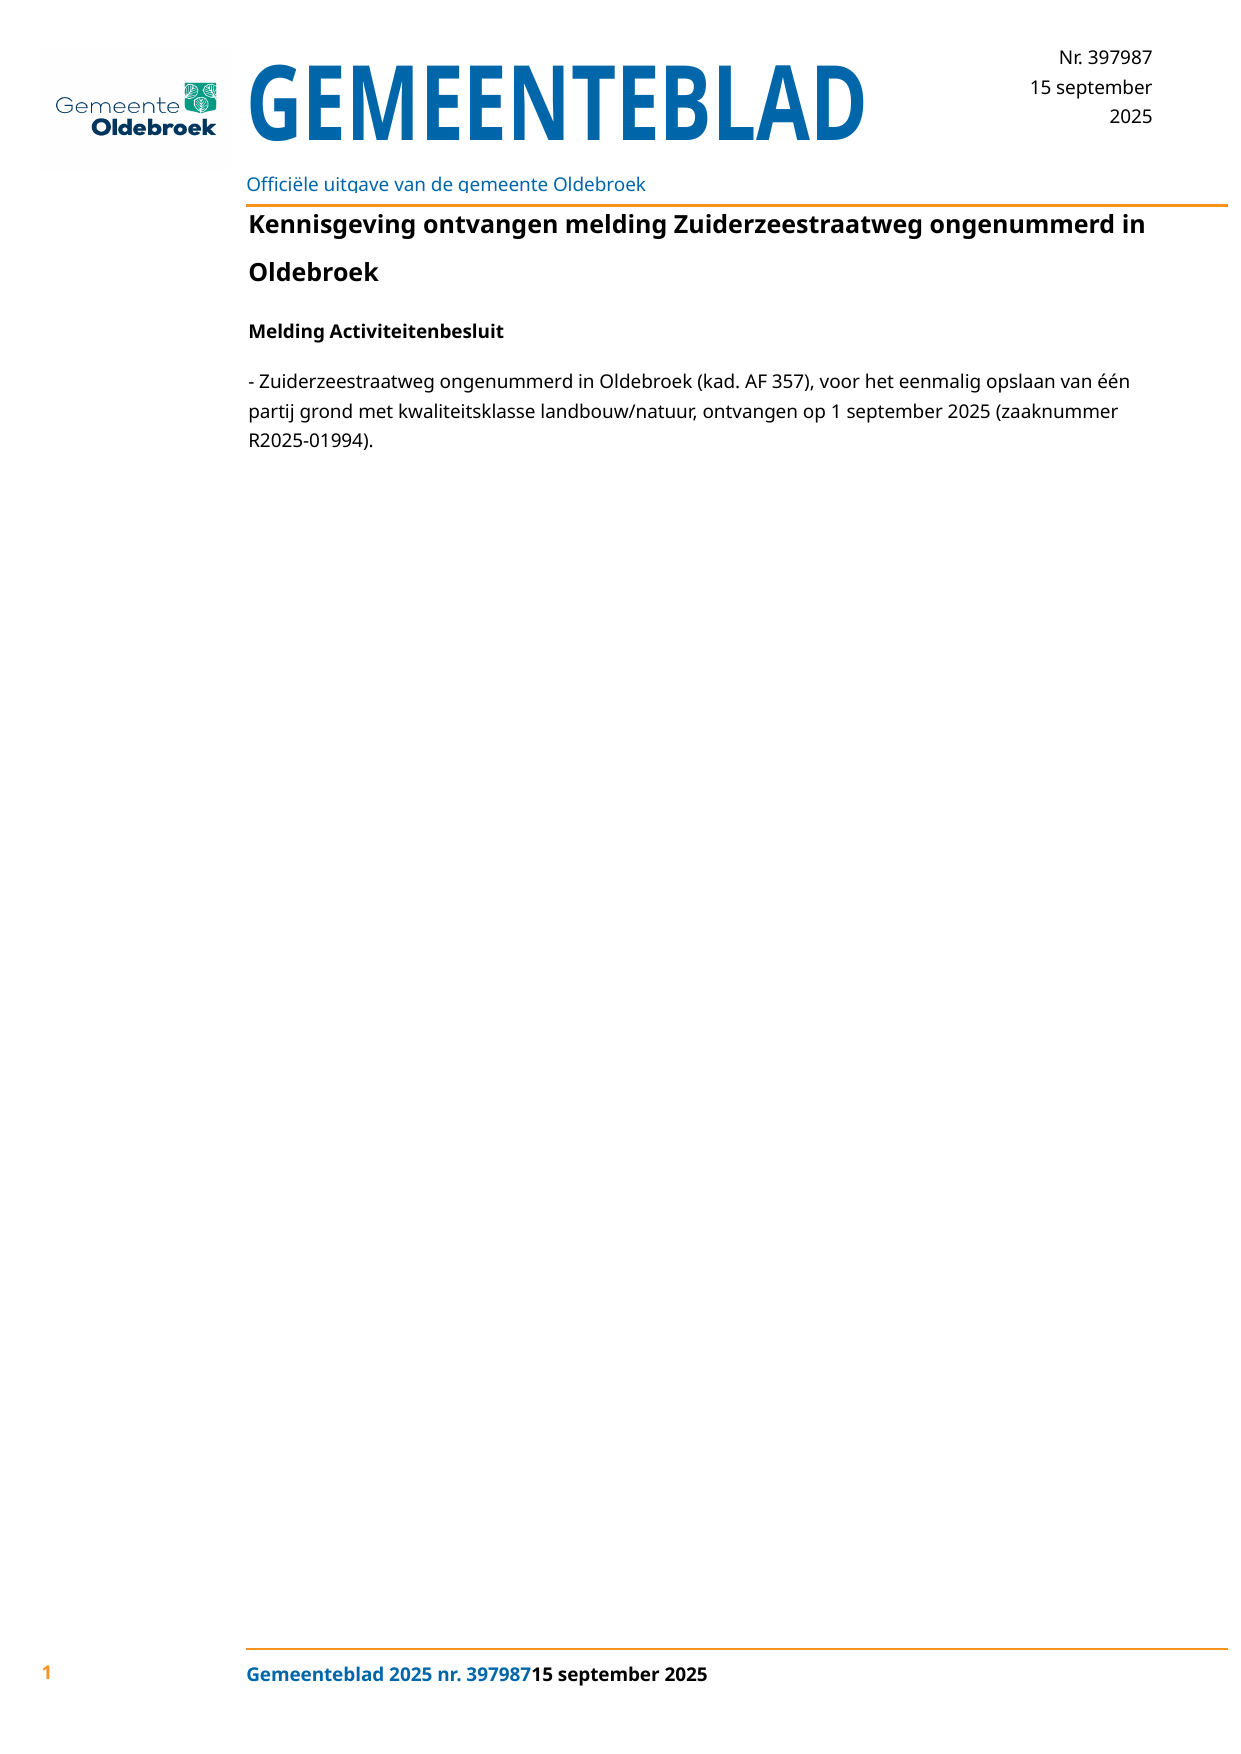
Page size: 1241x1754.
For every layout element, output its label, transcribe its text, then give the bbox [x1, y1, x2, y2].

text Melding Activiteitenbesluit [248, 318, 1152, 344]
text - Zuiderzeestraatweg ongenummerd in Oldebroek (kad. AF 357), voor het eenmalig opslaan van één partij grond met kwaliteitsklasse landbouw/natuur, ontvangen op 1 september 2025 (zaaknummer R2025-01994). [248, 368, 1152, 453]
picture [41, 47, 231, 172]
text Kennisgeving ontvangen melding Zuiderzeestraatweg ongenummerd in Oldebroek [248, 207, 1152, 288]
